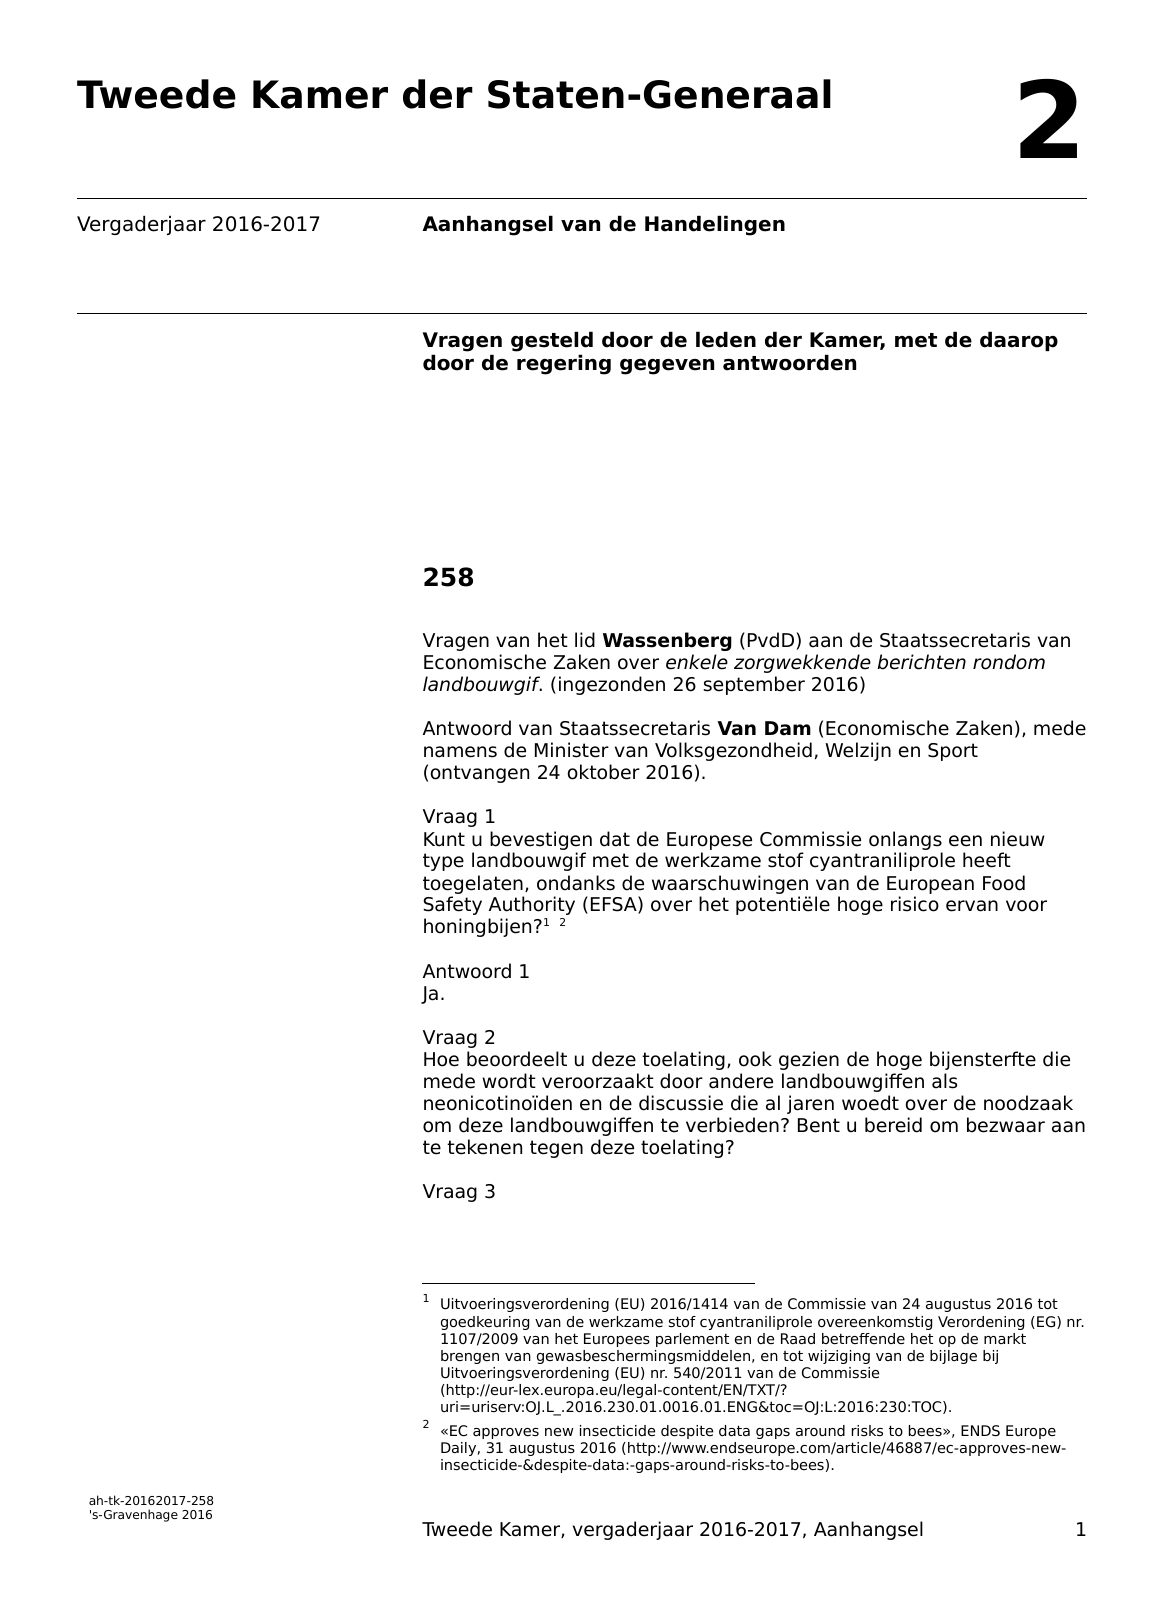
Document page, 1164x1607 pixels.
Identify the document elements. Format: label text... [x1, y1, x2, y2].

text «EC approves new insecticide despite data gaps around risks to bees», ENDS Europe Daily, 31 augustus 2016 (http://www.endseurope.com/article/46887/ec-approves-new-insecticide-&despite-data:-gaps-around-risks-to-bees). [422, 1418, 1087, 1474]
text Antwoord van Staatssecretaris Van Dam (Economische Zaken), mede namens de Minister van Volksgezondheid, Welzijn en Sport (ontvangen 24 oktober 2016). [422, 718, 1087, 784]
text ah-tk-20162017-258 [88, 1494, 323, 1508]
text Antwoord 1 [422, 961, 1087, 982]
table_header 2 [886, 59, 1087, 198]
text Ja. [422, 982, 1087, 1004]
text 's-Gravenhage 2016 [88, 1508, 323, 1522]
table_cell [77, 314, 422, 375]
text Kunt u bevestigen dat de Europese Commissie onlangs een nieuw type landbouwgif met de werkzame stof cyantraniliprole heeft toegelaten, ondanks de waarschuwingen van de European Food Safety Authority (EFSA) over het potentiële hoge risico ervan voor honingbijen? [422, 828, 1087, 938]
table_cell Vergaderjaar 2016-2017 [77, 199, 422, 313]
text Vraag 2 [422, 1027, 1087, 1049]
text Hoe beoordeelt u deze toelating, ook gezien de hoge bijensterfte die mede wordt veroorzaakt door andere landbouwgiffen als neonicotinoïden en de discussie die al jaren woedt over de noodzaak om deze landbouwgiffen te verbieden? Bent u bereid om bezwaar aan te tekenen tegen deze toelating? [422, 1049, 1087, 1158]
text Vraag 3 [422, 1181, 1087, 1203]
text Vragen van het lid Wassenberg (PvdD) aan de Staatssecretaris van Economische Zaken over enkele zorgwekkende berichten rondom landbouwgif. (ingezonden 26 september 2016) [422, 630, 1087, 696]
table_header Tweede Kamer der Staten-Generaal [77, 59, 886, 198]
table_cell Vragen gesteld door de leden der Kamer, met de daarop door de regering gegeven antwoorden [422, 314, 1087, 375]
text Uitvoeringsverordening (EU) 2016/1414 van de Commissie van 24 augustus 2016 tot goedkeuring van de werkzame stof cyantraniliprole overeenkomstig Verordening (EG) nr. 1107/2009 van het Europees parlement en de Raad betreffende het op de markt brengen van gewasbeschermingsmiddelen, en tot wijziging van de bijlage bij Uitvoeringsverordening (EU) nr. 540/2011 van de Commissie (http://eur-lex.europa.eu/legal-content/EN/TXT/?uri=uriserv:OJ.L_.2016.230.01.0016.01.ENG&toc=OJ:L:2016:230:TOC). [422, 1292, 1087, 1416]
text Vraag 1 [422, 806, 1087, 828]
text 258 [422, 563, 1087, 592]
table_cell Aanhangsel van de Handelingen [422, 199, 1087, 313]
